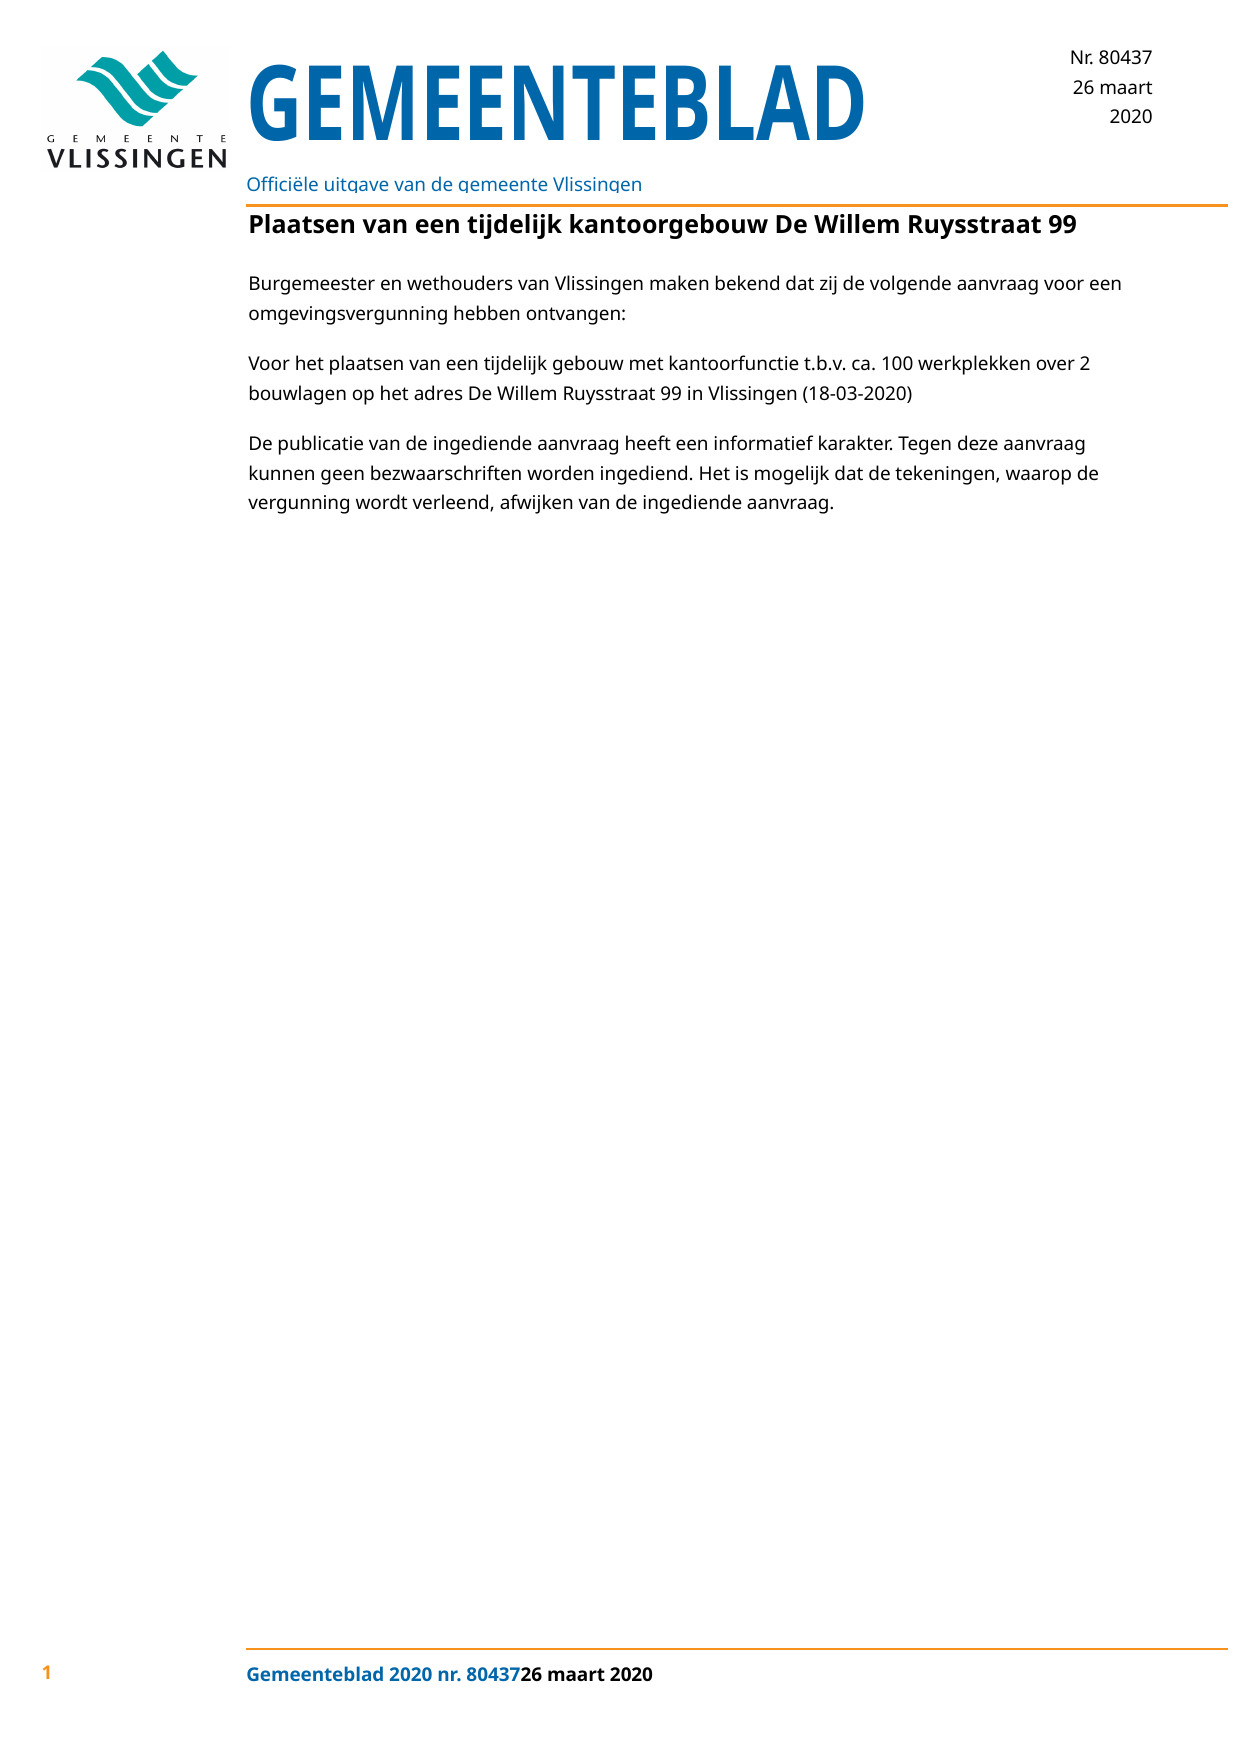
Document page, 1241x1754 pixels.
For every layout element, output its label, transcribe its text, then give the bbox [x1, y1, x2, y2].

text Plaatsen van een tijdelijk kantoorgebouw De Willem Ruysstraat 99 [248, 207, 1152, 241]
picture [41, 47, 231, 172]
text De publicatie van de ingediende aanvraag heeft een informatief karakter. Tegen deze aanvraag kunnen geen bezwaarschriften worden ingediend. Het is mogelijk dat de tekeningen, waarop de vergunning wordt verleend, afwijken van de ingediende aanvraag. [248, 430, 1152, 515]
text Burgemeester en wethouders van Vlissingen maken bekend dat zij de volgende aanvraag voor een omgevingsvergunning hebben ontvangen: [248, 270, 1152, 326]
text Voor het plaatsen van een tijdelijk gebouw met kantoorfunctie t.b.v. ca. 100 werkplekken over 2 bouwlagen op het adres De Willem Ruysstraat 99 in Vlissingen (18-03-2020) [248, 350, 1152, 406]
